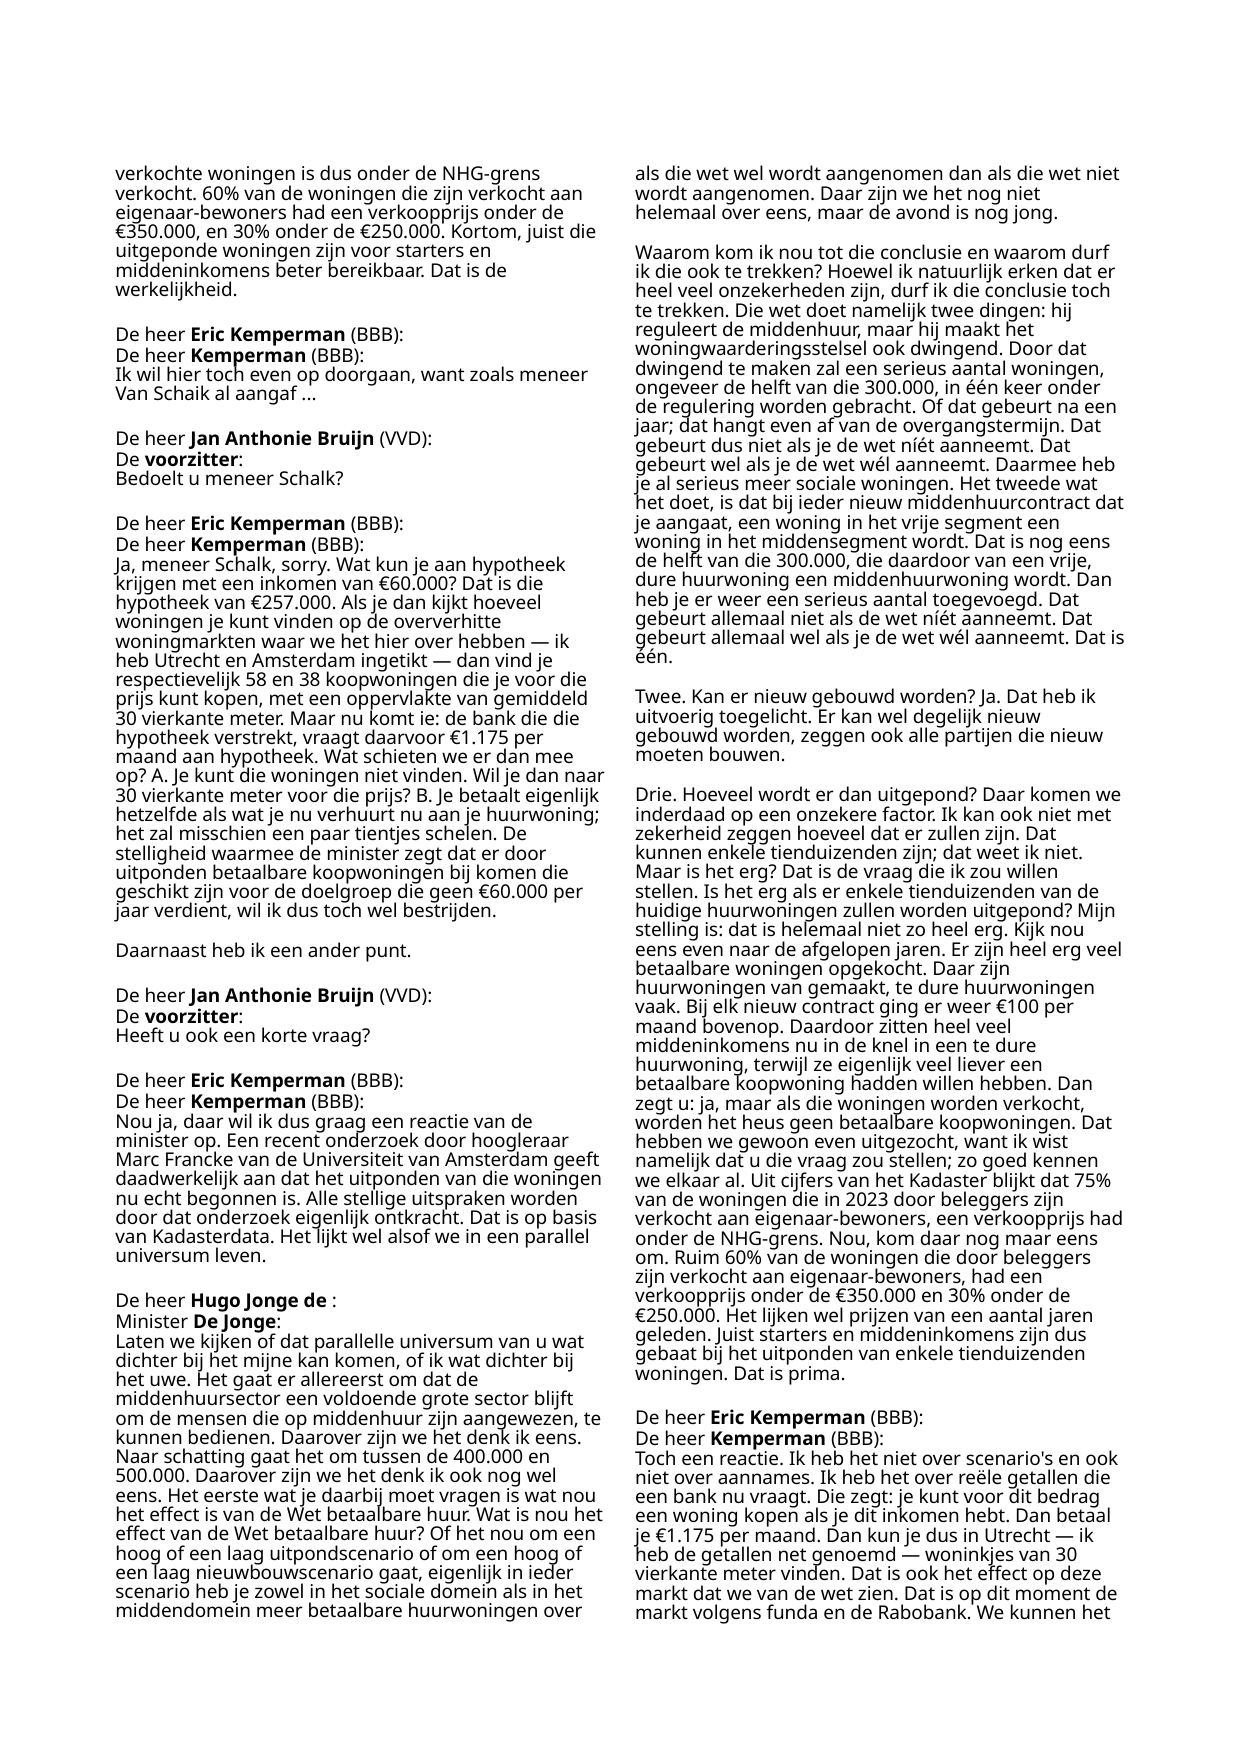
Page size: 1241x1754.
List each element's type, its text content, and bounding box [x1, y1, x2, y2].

text De heer Kemperman (BBB): [115, 347, 605, 366]
text De heer Jan Anthonie Bruijn (VVD): [115, 982, 605, 1008]
text Ja, meneer Schalk, sorry. Wat kun je aan hypotheek krijgen met een inkomen van €60.000? Dat is die hypotheek van €257.000. Als je dan kijkt hoeveel woningen je kunt vinden op de oververhitte woningmarkten waar we het hier over hebben — ik heb Utrecht en Amsterdam ingetikt — dan vind je respectievelijk 58 en 38 koopwoningen die je voor die prijs kunt kopen, met een oppervlakte van gemiddeld 30 vierkante meter. Maar nu komt ie: de bank die die hypotheek verstrekt, vraagt daarvoor €1.175 per maand aan hypotheek. Wat schieten we er dan mee op? A. Je kunt die woningen niet vinden. Wil je dan naar 30 vierkante meter voor die prijs? B. Je betaalt eigenlijk hetzelfde als wat je nu verhuurt nu aan je huurwoning; het zal misschien een paar tientjes schelen. De stelligheid waarmee de minister zegt dat er door uitponden betaalbare koopwoningen bij komen die geschikt zijn voor de doelgroep die geen €60.000 per jaar verdient, wil ik dus toch wel bestrijden. [115, 556, 605, 922]
text als die wet wel wordt aangenomen dan als die wet niet wordt aangenomen. Daar zijn we het nog niet helemaal over eens, maar de avond is nog jong. [635, 165, 1125, 223]
text De voorzitter: [115, 451, 605, 470]
text De heer Eric Kemperman (BBB): [635, 1404, 1125, 1430]
text Daarnaast heb ik een ander punt. [115, 942, 605, 962]
text De heer Eric Kemperman (BBB): [115, 1068, 605, 1093]
text Heeft u ook een korte vraag? [115, 1027, 605, 1047]
text verkochte woningen is dus onder de NHG-grens verkocht. 60% van de woningen die zijn verkocht aan eigenaar-bewoners had een verkoopprijs onder de €350.000, en 30% onder de €250.000. Kortom, juist die uitgeponde woningen zijn voor starters en middeninkomens beter bereikbaar. Dat is de werkelijkheid. [115, 165, 605, 300]
text Ik wil hier toch even op doorgaan, want zoals meneer Van Schaik al aangaf ... [115, 366, 605, 404]
text Waarom kom ik nou tot die conclusie en waarom durf ik die ook te trekken? Hoewel ik natuurlijk erken dat er heel veel onzekerheden zijn, durf ik die conclusie toch te trekken. Die wet doet namelijk twee dingen: hij reguleert de middenhuur, maar hij maakt het woningwaarderingsstelsel ook dwingend. Door dat dwingend te maken zal een serieus aantal woningen, ongeveer de helft van die 300.000, in één keer onder de regulering worden gebracht. Of dat gebeurt na een jaar; dat hangt even af van de overgangstermijn. Dat gebeurt dus niet als je de wet níét aanneemt. Dat gebeurt wel als je de wet wél aanneemt. Daarmee heb je al serieus meer sociale woningen. Het tweede wat het doet, is dat bij ieder nieuw middenhuurcontract dat je aangaat, een woning in het vrije segment een woning in het middensegment wordt. Dat is nog eens de helft van die 300.000, die daardoor van een vrije, dure huurwoning een middenhuurwoning wordt. Dan heb je er weer een serieus aantal toegevoegd. Dat gebeurt allemaal niet als de wet níét aanneemt. Dat gebeurt allemaal wel als je de wet wél aanneemt. Dat is één. [635, 244, 1125, 668]
text Minister De Jonge: [115, 1313, 605, 1333]
text De voorzitter: [115, 1008, 605, 1027]
text Nou ja, daar wil ik dus graag een reactie van de minister op. Een recent onderzoek door hoogleraar Marc Francke van de Universiteit van Amsterdam geeft daadwerkelijk aan dat het uitponden van die woningen nu echt begonnen is. Alle stellige uitspraken worden door dat onderzoek eigenlijk ontkracht. Dat is op basis van Kadasterdata. Het lijkt wel alsof we in een parallel universum leven. [115, 1113, 605, 1267]
text De heer Hugo Jonge de : [115, 1288, 605, 1313]
text Drie. Hoeveel wordt er dan uitgepond? Daar komen we inderdaad op een onzekere factor. Ik kan ook niet met zekerheid zeggen hoeveel dat er zullen zijn. Dat kunnen enkele tienduizenden zijn; dat weet ik niet. Maar is het erg? Dat is de vraag die ik zou willen stellen. Is het erg als er enkele tienduizenden van de huidige huurwoningen zullen worden uitgepond? Mijn stelling is: dat is helemaal niet zo heel erg. Kijk nou eens even naar de afgelopen jaren. Er zijn heel erg veel betaalbare woningen opgekocht. Daar zijn huurwoningen van gemaakt, te dure huurwoningen vaak. Bij elk nieuw contract ging er weer €100 per maand bovenop. Daardoor zitten heel veel middeninkomens nu in de knel in een te dure huurwoning, terwijl ze eigenlijk veel liever een betaalbare koopwoning hadden willen hebben. Dan zegt u: ja, maar als die woningen worden verkocht, worden het heus geen betaalbare koopwoningen. Dat hebben we gewoon even uitgezocht, want ik wist namelijk dat u die vraag zou stellen; zo goed kennen we elkaar al. Uit cijfers van het Kadaster blijkt dat 75% van de woningen die in 2023 door beleggers zijn verkocht aan eigenaar-bewoners, een verkoopprijs had onder de NHG-grens. Nou, kom daar nog maar eens om. Ruim 60% van de woningen die door beleggers zijn verkocht aan eigenaar-bewoners, had een verkoopprijs onder de €350.000 en 30% onder de €250.000. Het lijken wel prijzen van een aantal jaren geleden. Juist starters en middeninkomens zijn dus gebaat bij het uitponden van enkele tienduizenden woningen. Dat is prima. [635, 786, 1125, 1384]
text De heer Kemperman (BBB): [115, 536, 605, 556]
text De heer Jan Anthonie Bruijn (VVD): [115, 425, 605, 451]
text De heer Kemperman (BBB): [635, 1430, 1125, 1449]
text De heer Eric Kemperman (BBB): [115, 511, 605, 536]
text Bedoelt u meneer Schalk? [115, 470, 605, 490]
text Twee. Kan er nieuw gebouwd worden? Ja. Dat heb ik uitvoerig toegelicht. Er kan wel degelijk nieuw gebouwd worden, zeggen ook alle partijen die nieuw moeten bouwen. [635, 688, 1125, 766]
text De heer Kemperman (BBB): [115, 1093, 605, 1113]
text De heer Eric Kemperman (BBB): [115, 321, 605, 347]
text Laten we kijken of dat parallelle universum van u wat dichter bij het mijne kan komen, of ik wat dichter bij het uwe. Het gaat er allereerst om dat de middenhuursector een voldoende grote sector blijft om de mensen die op middenhuur zijn aangewezen, te kunnen bedienen. Daarover zijn we het denk ik eens. Naar schatting gaat het om tussen de 400.000 en 500.000. Daarover zijn we het denk ik ook nog wel eens. Het eerste wat je daarbij moet vragen is wat nou het effect is van de Wet betaalbare huur. Wat is nou het effect van de Wet betaalbare huur? Of het nou om een hoog of een laag uitpondscenario of om een hoog of een laag nieuwbouwscenario gaat, eigenlijk in ieder scenario heb je zowel in het sociale domein als in het middendomein meer betaalbare huurwoningen over [115, 1333, 605, 1622]
text Toch een reactie. Ik heb het niet over scenario's en ook niet over aannames. Ik heb het over reële getallen die een bank nu vraagt. Die zegt: je kunt voor dit bedrag een woning kopen als je dit inkomen hebt. Dan betaal je €1.175 per maand. Dan kun je dus in Utrecht — ik heb de getallen net genoemd — woninkjes van 30 vierkante meter vinden. Dat is ook het effect op deze markt dat we van de wet zien. Dat is op dit moment de markt volgens funda en de Rabobank. We kunnen het [635, 1449, 1125, 1623]
